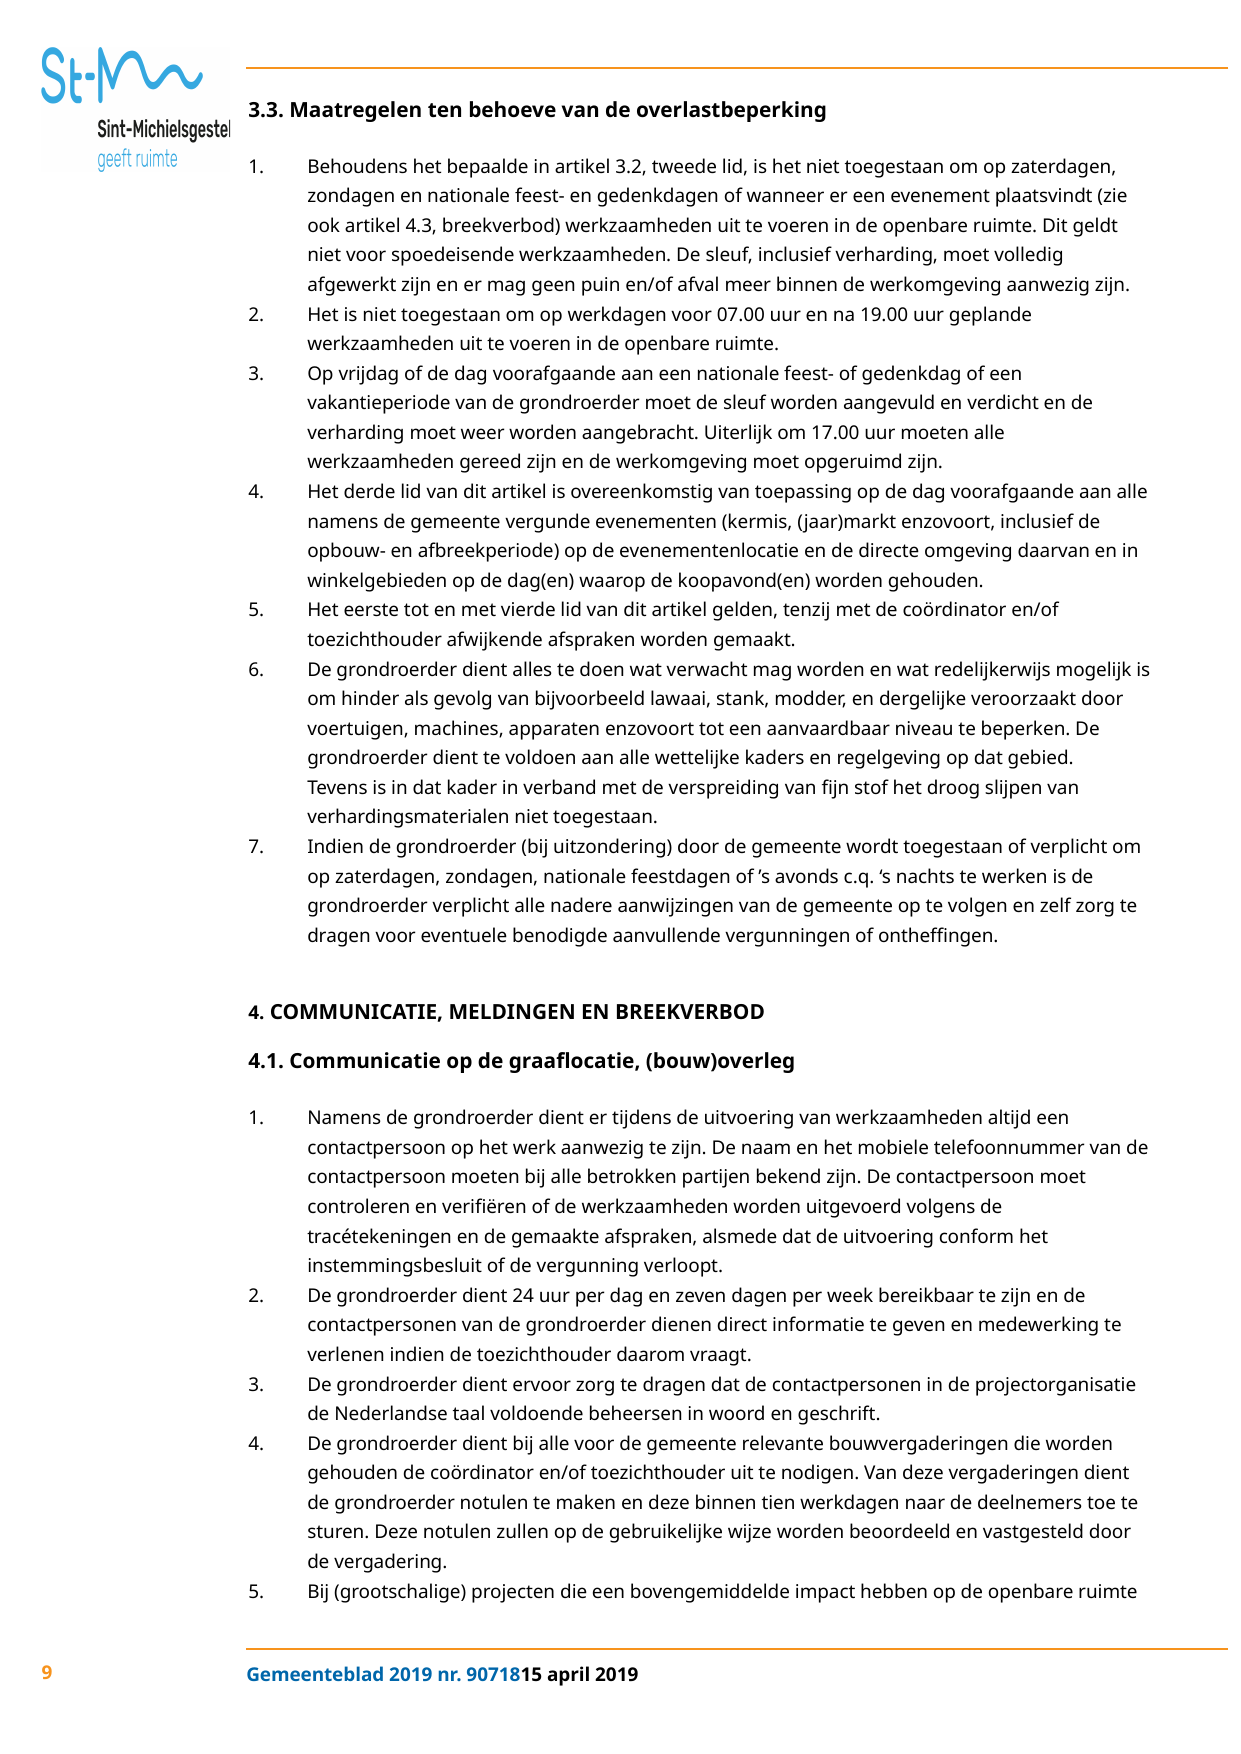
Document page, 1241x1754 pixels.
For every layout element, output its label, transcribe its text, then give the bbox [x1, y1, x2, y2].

picture [41, 47, 231, 172]
text 4.1. Communicatie op de graaflocatie, (bouw)overleg [248, 1046, 1152, 1075]
text 3.3. Maatregelen ten behoeve van de overlastbeperking [248, 95, 1152, 123]
list De grondroerder dient bij alle voor de gemeente relevante bouwvergaderingen die worden gehouden de coördinator en/of toezichthouder uit te nodigen. Van deze vergaderingen dient de grondroerder notulen te maken en deze binnen tien werkdagen naar de deelnemers toe te sturen. Deze notulen zullen op de gebruikelijke wijze worden beoordeeld en vastgesteld door de vergadering. [248, 1430, 1152, 1574]
list Het is niet toegestaan om op werkdagen voor 07.00 uur en na 19.00 uur geplande werkzaamheden uit te voeren in de openbare ruimte. [248, 301, 1152, 356]
list Bij (grootschalige) projecten die een bovengemiddelde impact hebben op de openbare ruimte [248, 1578, 1152, 1603]
list Indien de grondroerder (bij uitzondering) door de gemeente wordt toegestaan of verplicht om op zaterdagen, zondagen, nationale feestdagen of ’s avonds c.q. ‘s nachts te werken is de grondroerder verplicht alle nadere aanwijzingen van de gemeente op te volgen en zelf zorg te dragen voor eventuele benodigde aanvullende vergunningen of ontheffingen. [248, 833, 1152, 948]
list Op vrijdag of de dag voorafgaande aan een nationale feest- of gedenkdag of een vakantieperiode van de grondroerder moet de sleuf worden aangevuld en verdicht en de verharding moet weer worden aangebracht. Uiterlijk om 17.00 uur moeten alle werkzaamheden gereed zijn en de werkomgeving moet opgeruimd zijn. [248, 360, 1152, 474]
list De grondroerder dient ervoor zorg te dragen dat de contactpersonen in de projectorganisatie de Nederlandse taal voldoende beheersen in woord en geschrift. [248, 1371, 1152, 1426]
list De grondroerder dient alles te doen wat verwacht mag worden en wat redelijkerwijs mogelijk is om hinder als gevolg van bijvoorbeeld lawaai, stank, modder, en dergelijke veroorzaakt door voertuigen, machines, apparaten enzovoort tot een aanvaardbaar niveau te beperken. De grondroerder dient te voldoen aan alle wettelijke kaders en regelgeving op dat gebied. [248, 656, 1152, 770]
list Behoudens het bepaalde in artikel 3.2, tweede lid, is het niet toegestaan om op zaterdagen, zondagen en nationale feest- en gedenkdagen of wanneer er een evenement plaatsvindt (zie ook artikel 4.3, breekverbod) werkzaamheden uit te voeren in de openbare ruimte. Dit geldt niet voor spoedeisende werkzaamheden. De sleuf, inclusief verharding, moet volledig afgewerkt zijn en er mag geen puin en/of afval meer binnen de werkomgeving aanwezig zijn. [248, 153, 1152, 297]
list Namens de grondroerder dient er tijdens de uitvoering van werkzaamheden altijd een contactpersoon op het werk aanwezig te zijn. De naam en het mobiele telefoonnummer van de contactpersoon moeten bij alle betrokken partijen bekend zijn. De contactpersoon moet controleren en verifiëren of de werkzaamheden worden uitgevoerd volgens de tracétekeningen en de gemaakte afspraken, alsmede dat de uitvoering conform het instemmingsbesluit of de vergunning verloopt. [248, 1104, 1152, 1278]
list De grondroerder dient 24 uur per dag en zeven dagen per week bereikbaar te zijn en de contactpersonen van de grondroerder dienen direct informatie te geven en medewerking te verlenen indien de toezichthouder daarom vraagt. [248, 1282, 1152, 1367]
list Het derde lid van dit artikel is overeenkomstig van toepassing op de dag voorafgaande aan alle namens de gemeente vergunde evenementen (kermis, (jaar)markt enzovoort, inclusief de opbouw- en afbreekperiode) op de evenementenlocatie en de directe omgeving daarvan en in winkelgebieden op de dag(en) waarop de koopavond(en) worden gehouden. [248, 478, 1152, 593]
text 4. COMMUNICATIE, MELDINGEN EN BREEKVERBOD [248, 997, 1152, 1026]
list Tevens is in dat kader in verband met de verspreiding van fijn stof het droog slijpen van verhardingsmaterialen niet toegestaan. [248, 774, 1152, 829]
list Het eerste tot en met vierde lid van dit artikel gelden, tenzij met de coördinator en/of toezichthouder afwijkende afspraken worden gemaakt. [248, 597, 1152, 652]
